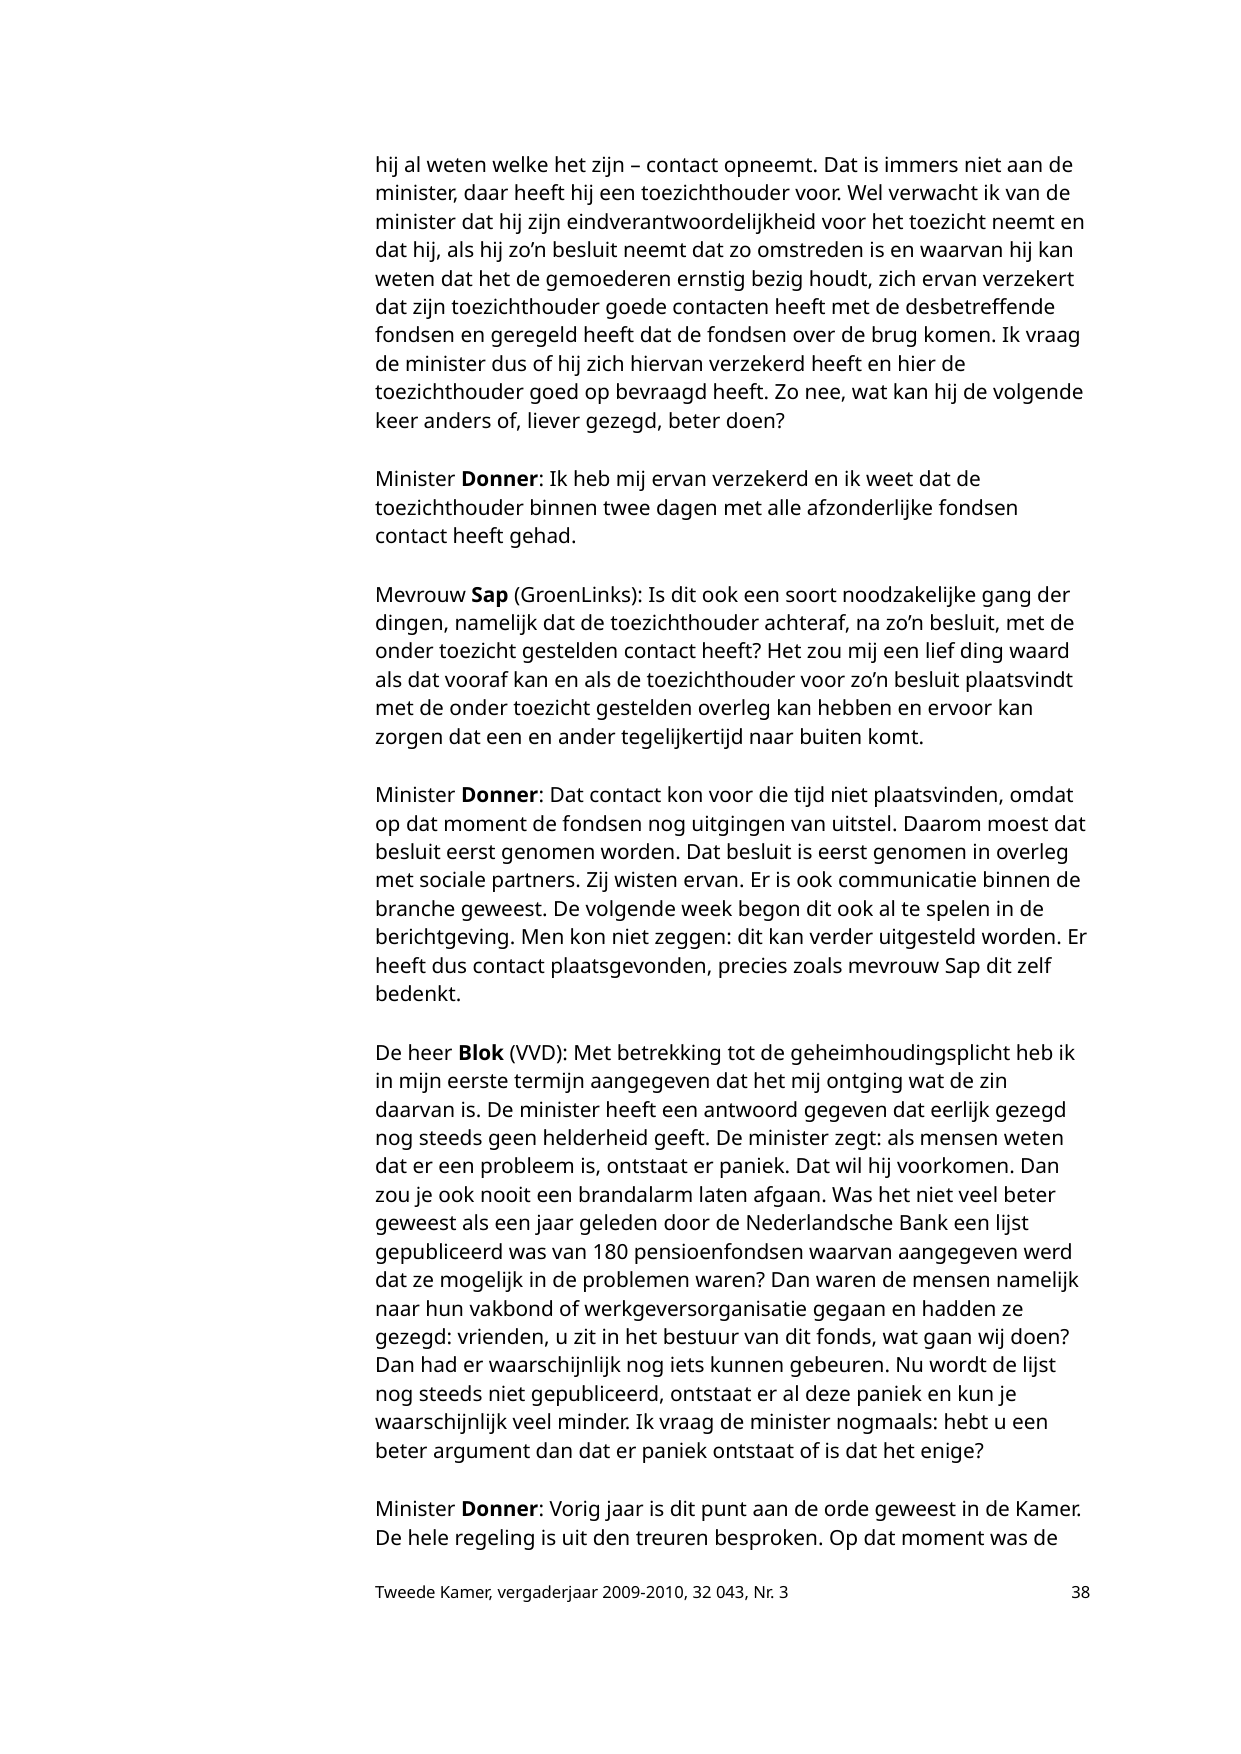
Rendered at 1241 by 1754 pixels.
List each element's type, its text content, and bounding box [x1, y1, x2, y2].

text Minister Donner: Ik heb mij ervan verzekerd en ik weet dat de toezichthouder binnen twee dagen met alle afzonderlijke fondsen contact heeft gehad. [375, 464, 1090, 550]
text Minister Donner: Dat contact kon voor die tijd niet plaatsvinden, omdat op dat moment de fondsen nog uitgingen van uitstel. Daarom moest dat besluit eerst genomen worden. Dat besluit is eerst genomen in overleg met sociale partners. Zij wisten ervan. Er is ook communicatie binnen de branche geweest. De volgende week begon dit ook al te spelen in de berichtgeving. Men kon niet zeggen: dit kan verder uitgesteld worden. Er heeft dus contact plaatsgevonden, precies zoals mevrouw Sap dit zelf bedenkt. [375, 780, 1090, 1008]
text De heer Blok (VVD): Met betrekking tot de geheimhoudingsplicht heb ik in mijn eerste termijn aangegeven dat het mij ontging wat de zin daarvan is. De minister heeft een antwoord gegeven dat eerlijk gezegd nog steeds geen helderheid geeft. De minister zegt: als mensen weten dat er een probleem is, ontstaat er paniek. Dat wil hij voorkomen. Dan zou je ook nooit een brandalarm laten afgaan. Was het niet veel beter geweest als een jaar geleden door de Nederlandsche Bank een lijst gepubliceerd was van 180 pensioenfondsen waarvan aangegeven werd dat ze mogelijk in de problemen waren? Dan waren de mensen namelijk naar hun vakbond of werkgeversorganisatie gegaan en hadden ze gezegd: vrienden, u zit in het bestuur van dit fonds, wat gaan wij doen? Dan had er waarschijnlijk nog iets kunnen gebeuren. Nu wordt de lijst nog steeds niet gepubliceerd, ontstaat er al deze paniek en kun je waarschijnlijk veel minder. Ik vraag de minister nogmaals: hebt u een beter argument dan dat er paniek ontstaat of is dat het enige? [375, 1038, 1090, 1464]
text Mevrouw Sap (GroenLinks): Is dit ook een soort noodzakelijke gang der dingen, namelijk dat de toezichthouder achteraf, na zo’n besluit, met de onder toezicht gestelden contact heeft? Het zou mij een lief ding waard als dat vooraf kan en als de toezichthouder voor zo’n besluit plaatsvindt met de onder toezicht gestelden overleg kan hebben en ervoor kan zorgen dat een en ander tegelijkertijd naar buiten komt. [375, 580, 1090, 750]
text hij al weten welke het zijn – contact opneemt. Dat is immers niet aan de minister, daar heeft hij een toezichthouder voor. Wel verwacht ik van de minister dat hij zijn eindverantwoordelijkheid voor het toezicht neemt en dat hij, als hij zo’n besluit neemt dat zo omstreden is en waarvan hij kan weten dat het de gemoederen ernstig bezig houdt, zich ervan verzekert dat zijn toezichthouder goede contacten heeft met de desbetreffende fondsen en geregeld heeft dat de fondsen over de brug komen. Ik vraag de minister dus of hij zich hiervan verzekerd heeft en hier de toezichthouder goed op bevraagd heeft. Zo nee, wat kan hij de volgende keer anders of, liever gezegd, beter doen? [375, 150, 1090, 434]
text Minister Donner: Vorig jaar is dit punt aan de orde geweest in de Kamer. De hele regeling is uit den treuren besproken. Op dat moment was de [375, 1494, 1090, 1551]
